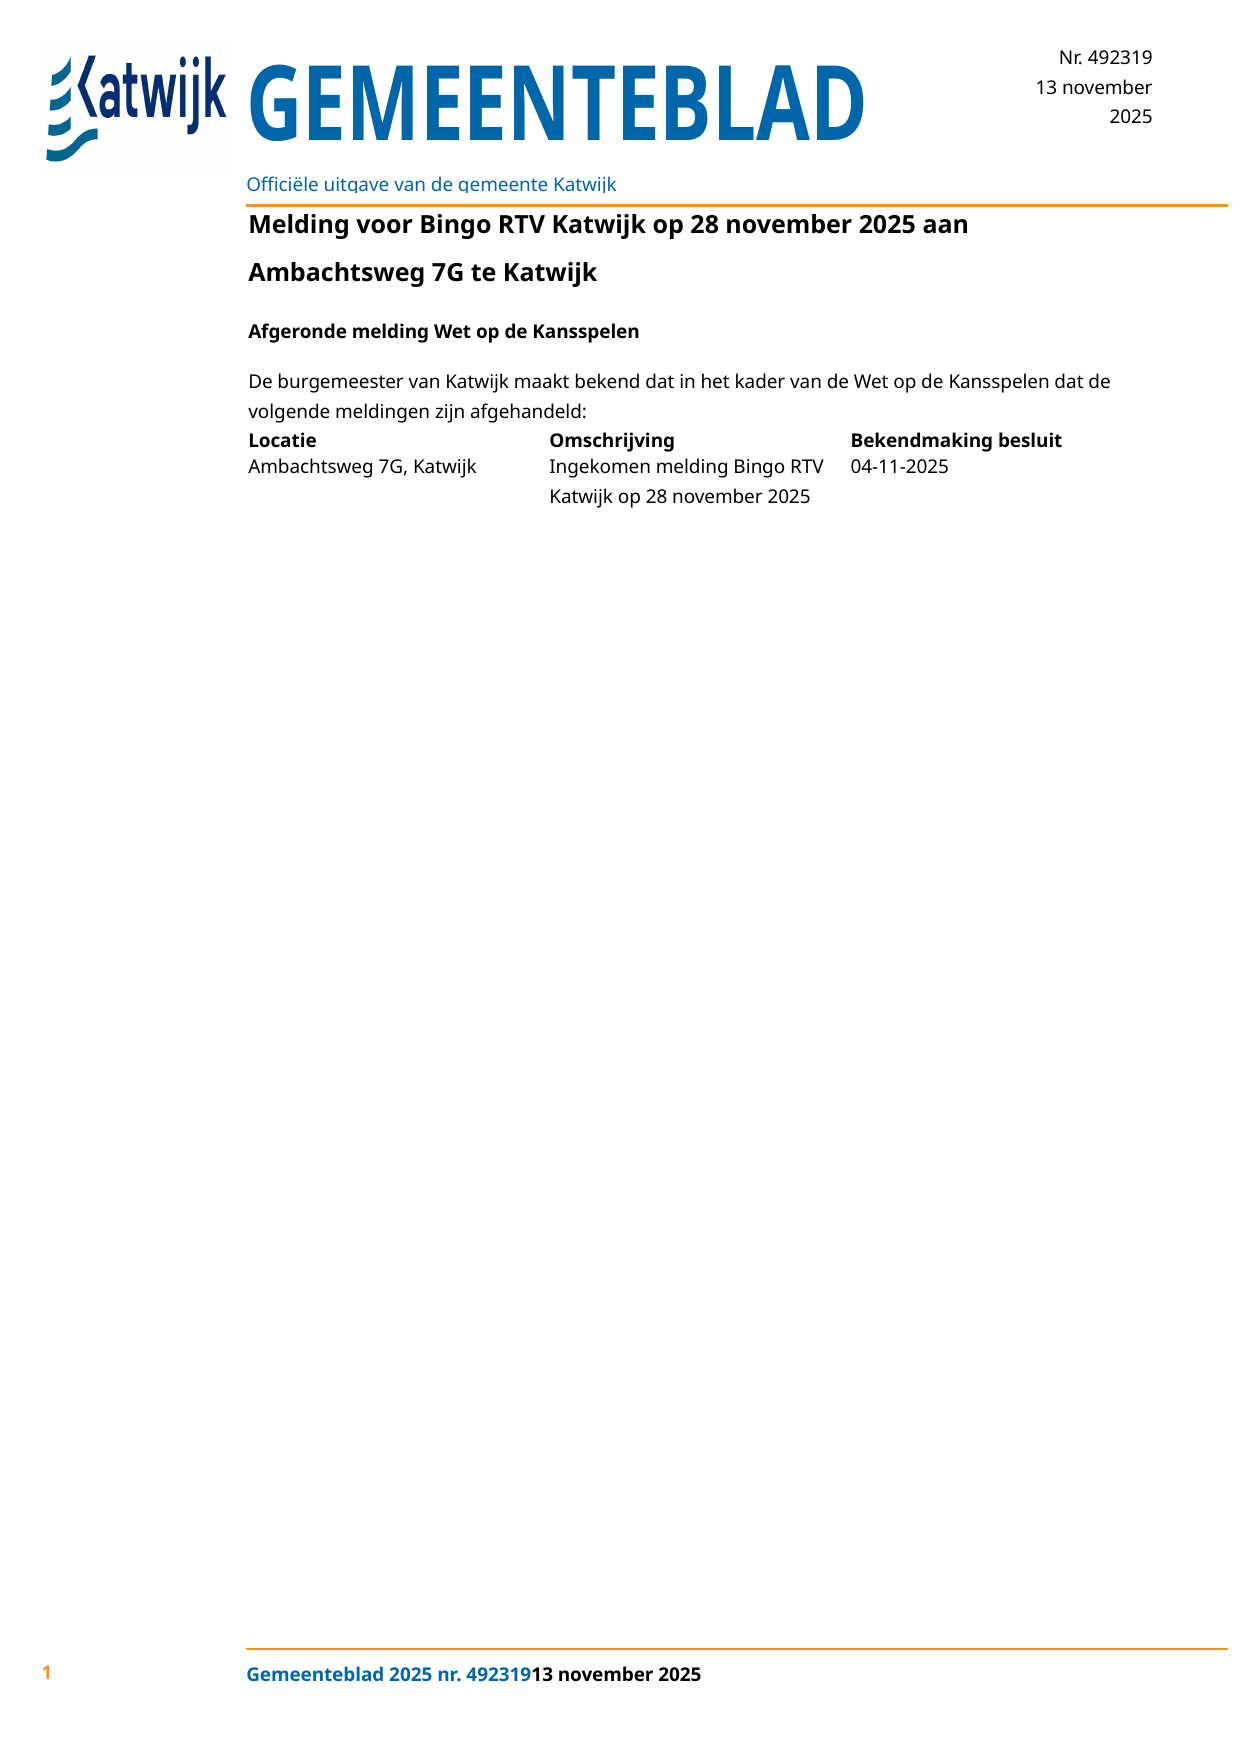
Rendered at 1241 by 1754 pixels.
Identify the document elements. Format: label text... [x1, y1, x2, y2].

text Melding voor Bingo RTV Katwijk op 28 november 2025 aan Ambachtsweg 7G te Katwijk [248, 207, 1152, 288]
text Afgeronde melding Wet op de Kansspelen [248, 318, 1152, 344]
table_header Locatie [248, 428, 549, 453]
table_cell 04-11-2025 [850, 453, 1152, 509]
text De burgemeester van Katwijk maakt bekend dat in het kader van de Wet op de Kansspelen dat de volgende meldingen zijn afgehandeld: [248, 368, 1152, 424]
table_header Bekendmaking besluit [850, 428, 1152, 453]
table_header Omschrijving [549, 428, 850, 453]
picture [41, 47, 231, 172]
table_cell Ambachtsweg 7G, Katwijk [248, 453, 549, 509]
table_cell Ingekomen melding Bingo RTV Katwijk op 28 november 2025 [549, 453, 850, 509]
